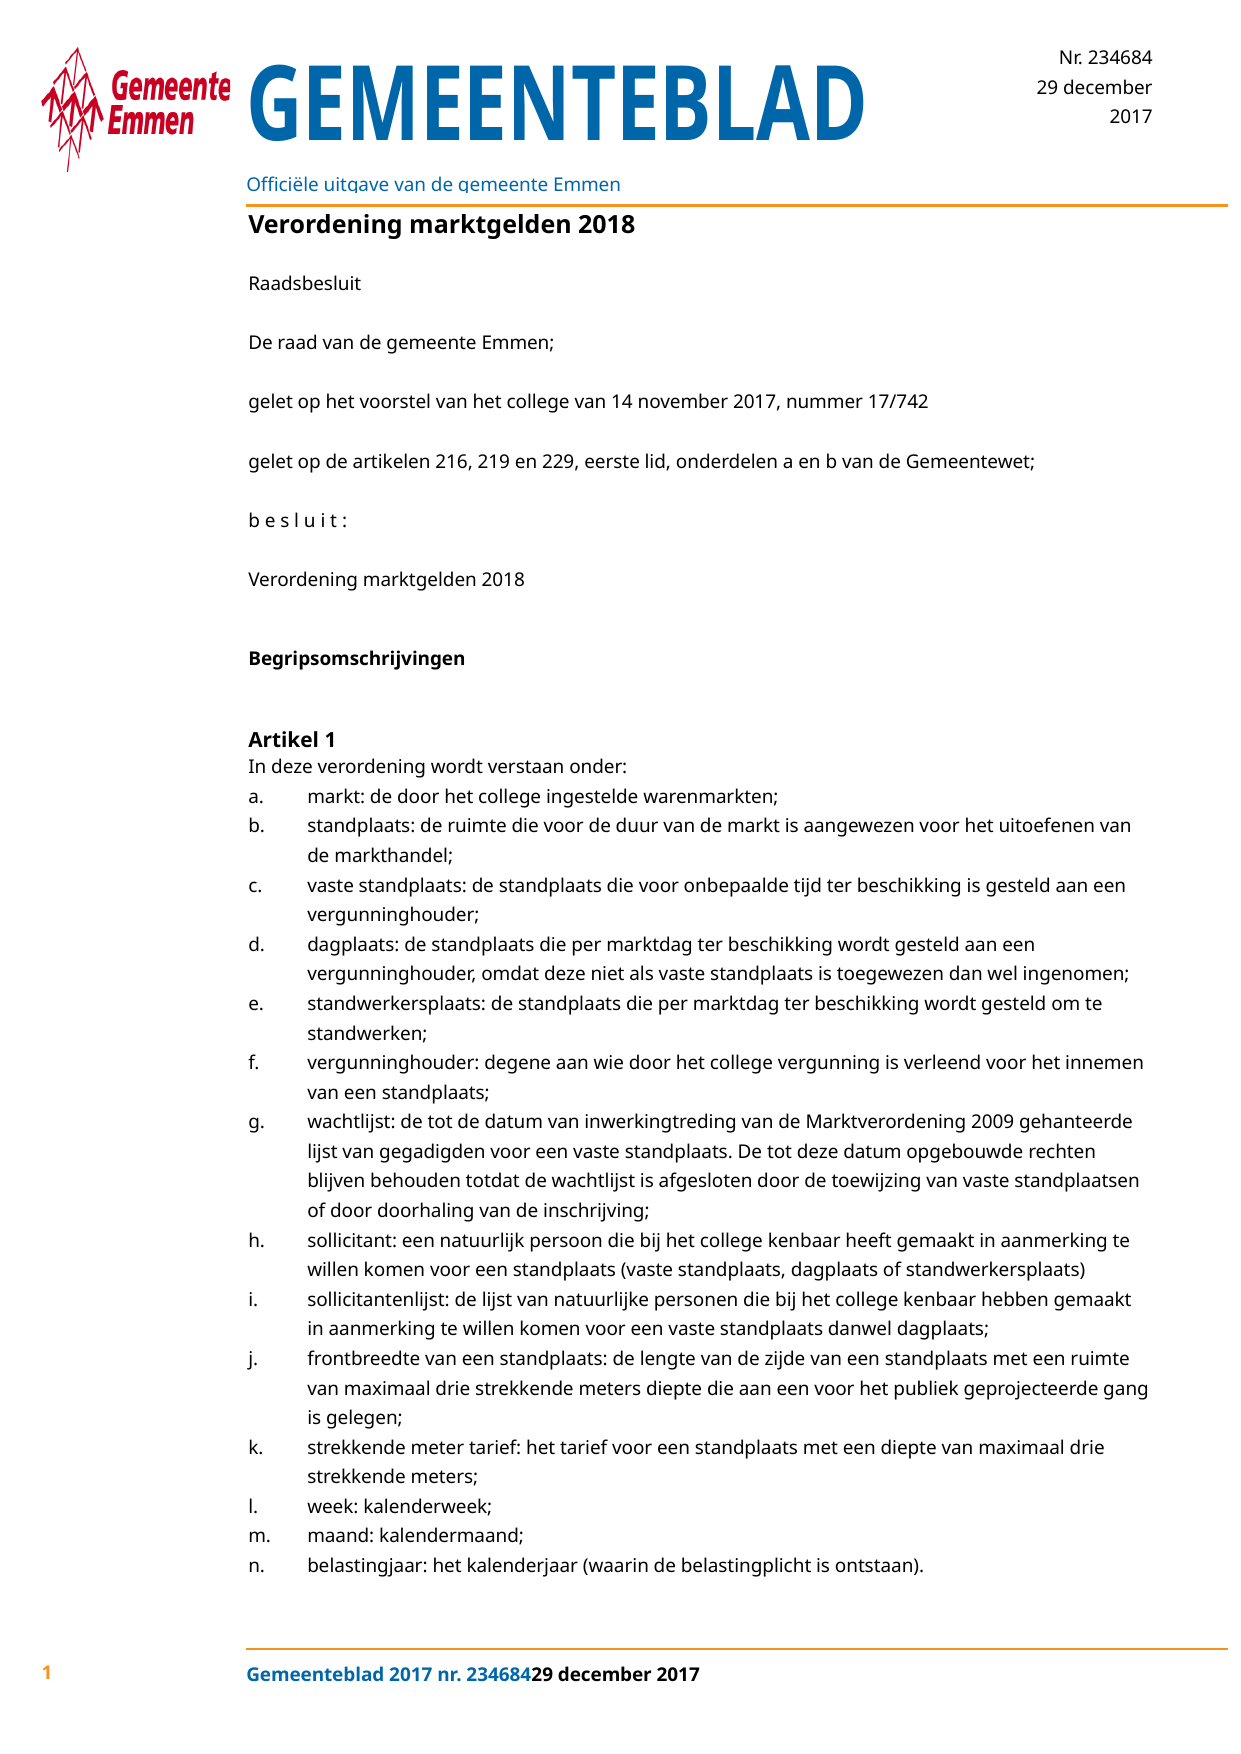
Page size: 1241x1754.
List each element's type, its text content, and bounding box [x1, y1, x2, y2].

list sollicitant: een natuurlijk persoon die bij het college kenbaar heeft gemaakt in aanmerking te willen komen voor een standplaats (vaste standplaats, dagplaats of standwerkersplaats) [248, 1227, 1152, 1282]
list belastingjaar: het kalenderjaar (waarin de belastingplicht is ontstaan). [248, 1552, 1152, 1578]
list vergunninghouder: degene aan wie door het college vergunning is verleend voor het innemen van een standplaats; [248, 1049, 1152, 1104]
list sollicitantenlijst: de lijst van natuurlijke personen die bij het college kenbaar hebben gemaakt in aanmerking te willen komen voor een vaste standplaats danwel dagplaats; [248, 1286, 1152, 1341]
list week: kalenderweek; [248, 1493, 1152, 1519]
list vaste standplaats: de standplaats die voor onbepaalde tijd ter beschikking is gesteld aan een vergunninghouder; [248, 872, 1152, 927]
list standwerkersplaats: de standplaats die per marktdag ter beschikking wordt gesteld om te standwerken; [248, 990, 1152, 1045]
list maand: kalendermaand; [248, 1523, 1152, 1548]
text Verordening marktgelden 2018 [248, 566, 1152, 592]
text Verordening marktgelden 2018 [248, 207, 1152, 241]
text De raad van de gemeente Emmen; [248, 329, 1152, 355]
list frontbreedte van een standplaats: de lengte van de zijde van een standplaats met een ruimte van maximaal drie strekkende meters diepte die aan een voor het publiek geprojecteerde gang is gelegen; [248, 1345, 1152, 1430]
text b e s l u i t : [248, 507, 1152, 533]
list wachtlijst: de tot de datum van inwerkingtreding van de Marktverordening 2009 gehanteerde lijst van gegadigden voor een vaste standplaats. De tot deze datum opgebouwde rechten blijven behouden totdat de wachtlijst is afgesloten door de toewijzing van vaste standplaatsen of door doorhaling van de inschrijving; [248, 1108, 1152, 1223]
list dagplaats: de standplaats die per marktdag ter beschikking wordt gesteld aan een vergunninghouder, omdat deze niet als vaste standplaats is toegewezen dan wel ingenomen; [248, 931, 1152, 986]
list standplaats: de ruimte die voor de duur van de markt is aangewezen voor het uitoefenen van de markthandel; [248, 813, 1152, 868]
list strekkende meter tarief: het tarief voor een standplaats met een diepte van maximaal drie strekkende meters; [248, 1434, 1152, 1489]
text gelet op het voorstel van het college van 14 november 2017, nummer 17/742 [248, 389, 1152, 414]
text In deze verordening wordt verstaan onder: [248, 753, 1152, 779]
text Artikel 1 [248, 725, 1152, 753]
text Begripsomschrijvingen [248, 645, 1152, 671]
list markt: de door het college ingestelde warenmarkten; [248, 783, 1152, 809]
text Raadsbesluit [248, 270, 1152, 296]
text gelet op de artikelen 216, 219 en 229, eerste lid, onderdelen a en b van de Gemeentewet; [248, 448, 1152, 473]
picture [41, 47, 231, 172]
